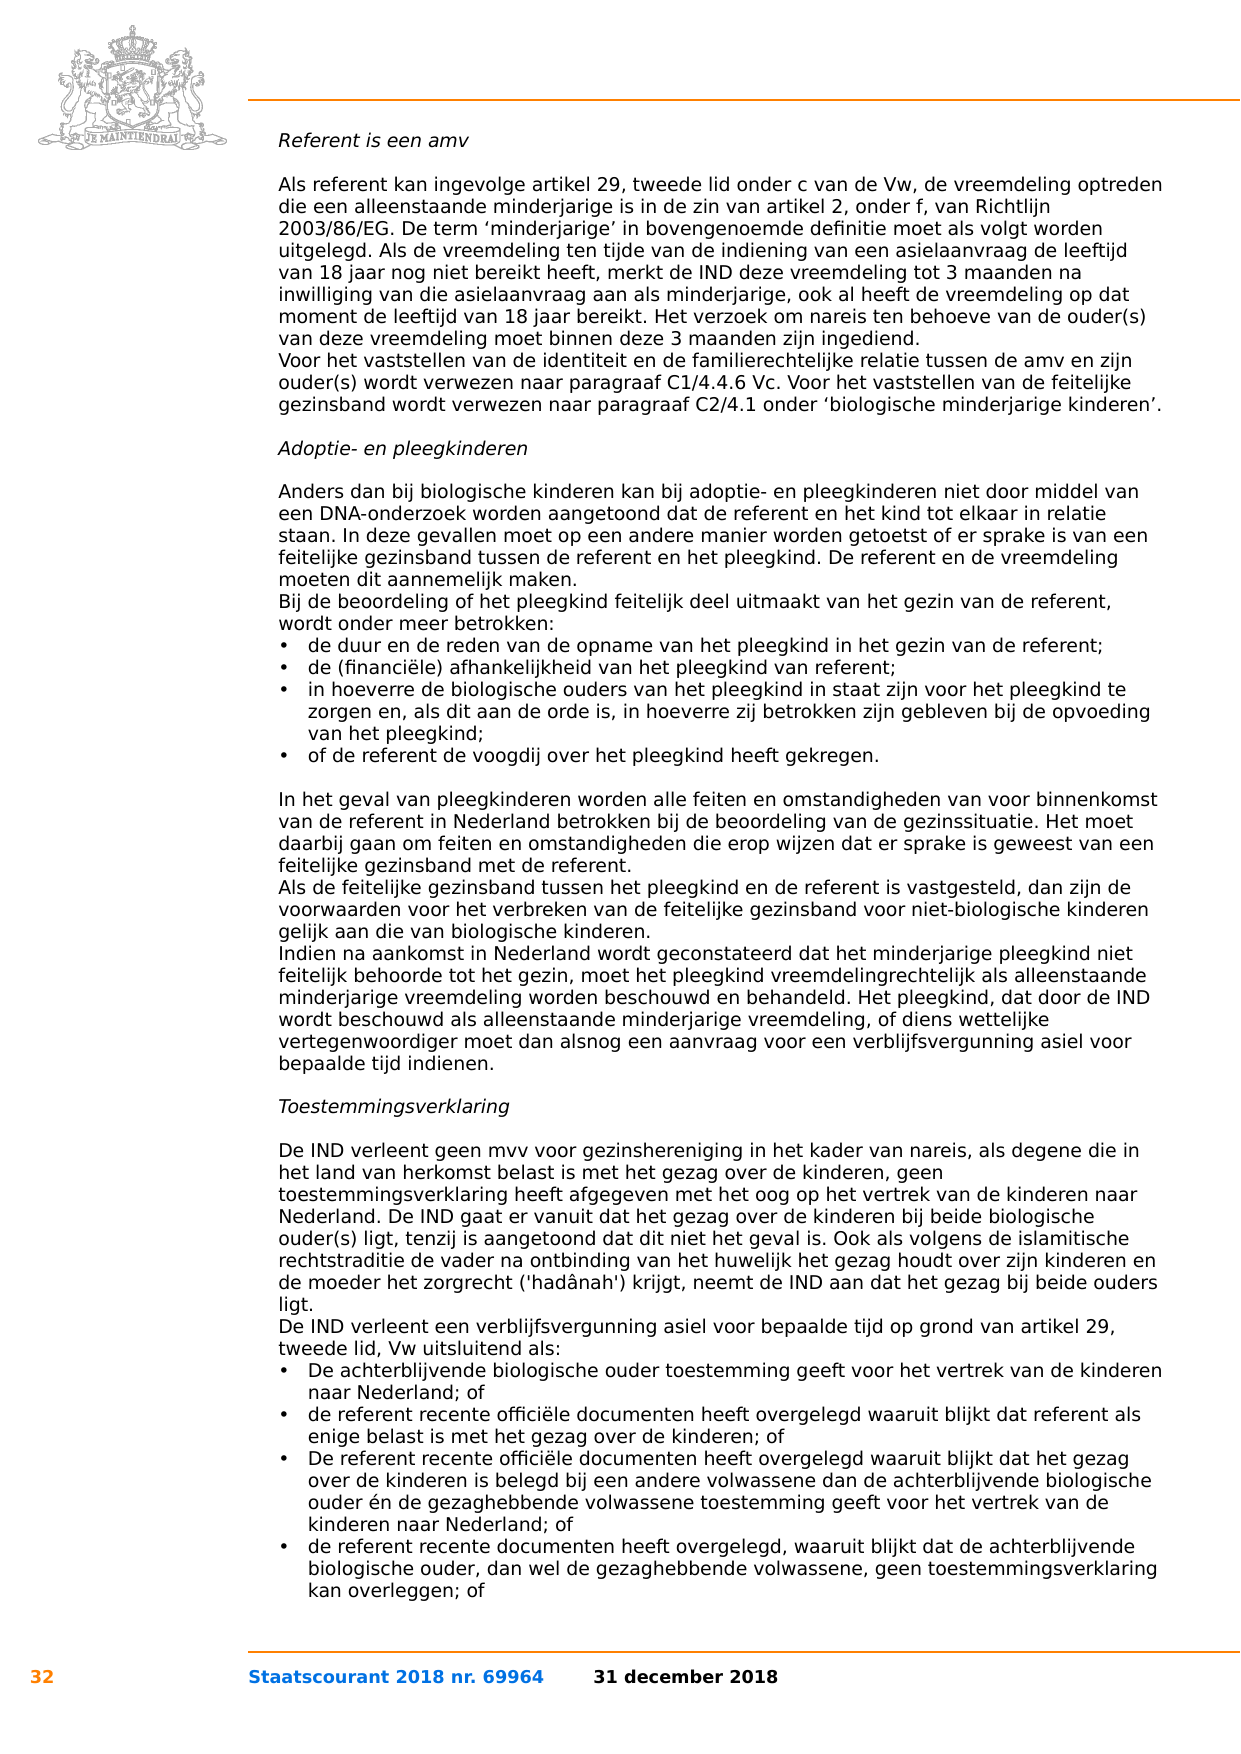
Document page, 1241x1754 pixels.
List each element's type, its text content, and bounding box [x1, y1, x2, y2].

picture [38, 25, 227, 150]
text • de duur en de reden van de opname van het pleegkind in het gezin van de referent; [278, 635, 1163, 657]
text • de referent recente officiële documenten heeft overgelegd waaruit blijkt dat referent als enige belast is met het gezag over de kinderen; of [278, 1404, 1163, 1448]
text Anders dan bij biologische kinderen kan bij adoptie- en pleegkinderen niet door middel van een DNA-onderzoek worden aangetoond dat de referent en het kind tot elkaar in relatie staan. In deze gevallen moet op een andere manier worden getoetst of er sprake is van een feitelijke gezinsband tussen de referent en het pleegkind. De referent en de vreemdeling moeten dit aannemelijk maken. [278, 481, 1163, 591]
text • de (financiële) afhankelijkheid van het pleegkind van referent; [278, 657, 1163, 679]
text • de referent recente documenten heeft overgelegd, waaruit blijkt dat de achterblijvende biologische ouder, dan wel de gezaghebbende volwassene, geen toestemmingsverklaring kan overleggen; of [278, 1536, 1163, 1602]
text Als referent kan ingevolge artikel 29, tweede lid onder c van de Vw, de vreemdeling optreden die een alleenstaande minderjarige is in de zin van artikel 2, onder f, van Richtlijn 2003/86/EG. De term ‘minderjarige’ in bovengenoemde definitie moet als volgt worden uitgelegd. Als de vreemdeling ten tijde van de indiening van een asielaanvraag de leeftijd van 18 jaar nog niet bereikt heeft, merkt de IND deze vreemdeling tot 3 maanden na inwilliging van die asielaanvraag aan als minderjarige, ook al heeft de vreemdeling op dat moment de leeftijd van 18 jaar bereikt. Het verzoek om nareis ten behoeve van de ouder(s) van deze vreemdeling moet binnen deze 3 maanden zijn ingediend. [278, 174, 1163, 349]
text • De achterblijvende biologische ouder toestemming geeft voor het vertrek van de kinderen naar Nederland; of [278, 1360, 1163, 1404]
text • of de referent de voogdij over het pleegkind heeft gekregen. [278, 745, 1163, 767]
text Bij de beoordeling of het pleegkind feitelijk deel uitmaakt van het gezin van de referent, wordt onder meer betrokken: [278, 591, 1163, 635]
text Als de feitelijke gezinsband tussen het pleegkind en de referent is vastgesteld, dan zijn de voorwaarden voor het verbreken van de feitelijke gezinsband voor niet-biologische kinderen gelijk aan die van biologische kinderen. [278, 877, 1163, 943]
text De IND verleent een verblijfsvergunning asiel voor bepaalde tijd op grond van artikel 29, tweede lid, Vw uitsluitend als: [278, 1316, 1163, 1360]
text • in hoeverre de biologische ouders van het pleegkind in staat zijn voor het pleegkind te zorgen en, als dit aan de orde is, in hoeverre zij betrokken zijn gebleven bij de opvoeding van het pleegkind; [278, 679, 1163, 745]
text De IND verleent geen mvv voor gezinshereniging in het kader van nareis, als degene die in het land van herkomst belast is met het gezag over de kinderen, geen toestemmingsverklaring heeft afgegeven met het oog op het vertrek van de kinderen naar Nederland. De IND gaat er vanuit dat het gezag over de kinderen bij beide biologische ouder(s) ligt, tenzij is aangetoond dat dit niet het geval is. Ook als volgens de islamitische rechtstraditie de vader na ontbinding van het huwelijk het gezag houdt over zijn kinderen en de moeder het zorgrecht ('hadânah') krijgt, neemt de IND aan dat het gezag bij beide ouders ligt. [278, 1140, 1163, 1316]
text Indien na aankomst in Nederland wordt geconstateerd dat het minderjarige pleegkind niet feitelijk behoorde tot het gezin, moet het pleegkind vreemdelingrechtelijk als alleenstaande minderjarige vreemdeling worden beschouwd en behandeld. Het pleegkind, dat door de IND wordt beschouwd als alleenstaande minderjarige vreemdeling, of diens wettelijke vertegenwoordiger moet dan alsnog een aanvraag voor een verblijfsvergunning asiel voor bepaalde tijd indienen. [278, 943, 1163, 1074]
subtitle Adoptie- en pleegkinderen [278, 437, 1163, 459]
text Voor het vaststellen van de identiteit en de familierechtelijke relatie tussen de amv en zijn ouder(s) wordt verwezen naar paragraaf C1/4.4.6 Vc. Voor het vaststellen van de feitelijke gezinsband wordt verwezen naar paragraaf C2/4.1 onder ‘biologische minderjarige kinderen’. [278, 349, 1163, 416]
subtitle Toestemmingsverklaring [278, 1096, 1163, 1118]
text • De referent recente officiële documenten heeft overgelegd waaruit blijkt dat het gezag over de kinderen is belegd bij een andere volwassene dan de achterblijvende biologische ouder én de gezaghebbende volwassene toestemming geeft voor het vertrek van de kinderen naar Nederland; of [278, 1448, 1163, 1536]
subtitle Referent is een amv [278, 130, 1163, 152]
text In het geval van pleegkinderen worden alle feiten en omstandigheden van voor binnenkomst van de referent in Nederland betrokken bij de beoordeling van de gezinssituatie. Het moet daarbij gaan om feiten en omstandigheden die erop wijzen dat er sprake is geweest van een feitelijke gezinsband met de referent. [278, 789, 1163, 877]
